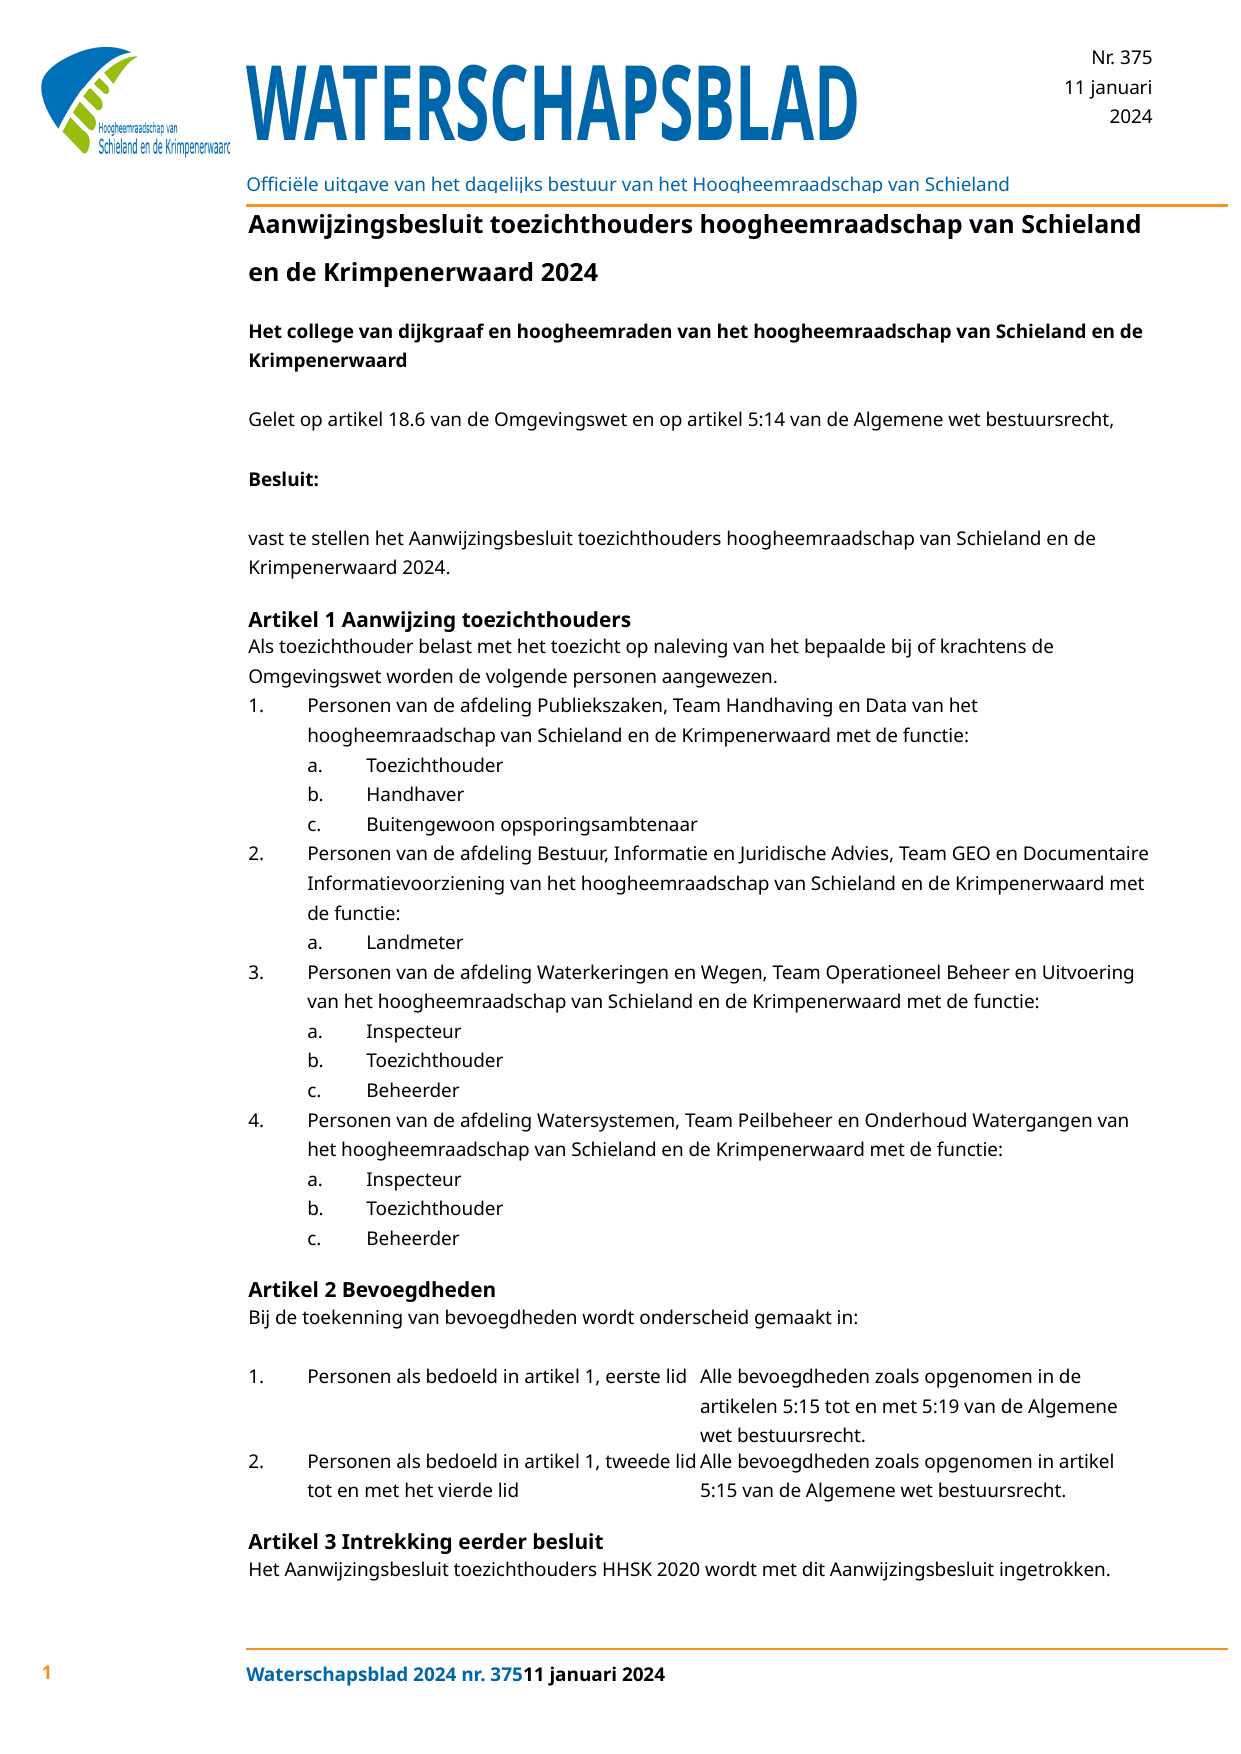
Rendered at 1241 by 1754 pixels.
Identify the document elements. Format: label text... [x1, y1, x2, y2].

picture [41, 47, 231, 172]
text Aanwijzingsbesluit toezichthouders hoogheemraadschap van Schieland en de Krimpenerwaard 2024 [248, 207, 1152, 288]
list Inspecteur [307, 1166, 1152, 1192]
list Landmeter [307, 929, 1152, 955]
table_header Alle bevoegdheden zoals opgenomen in de artikelen 5:15 tot en met 5:19 van de Algemene wet bestuursrecht. [700, 1363, 1152, 1448]
list Beheerder [307, 1225, 1152, 1251]
list Inspecteur [307, 1018, 1152, 1044]
table_cell Personen als bedoeld in artikel 1, tweede lid tot en met het vierde lid [248, 1448, 700, 1503]
table_cell Alle bevoegdheden zoals opgenomen in artikel 5:15 van de Algemene wet bestuursrecht. [700, 1448, 1152, 1503]
list Toezichthouder [307, 752, 1152, 777]
list Buitengewoon opsporingsambtenaar [307, 811, 1152, 837]
list Toezichthouder [307, 1196, 1152, 1221]
text Bij de toekenning van bevoegdheden wordt onderscheid gemaakt in: [248, 1304, 1152, 1330]
list Personen van de afdeling Publiekszaken, Team Handhaving en Data van het hoogheemraadschap van Schieland en de Krimpenerwaard met de functie: [248, 693, 1152, 748]
text Het Aanwijzingsbesluit toezichthouders HHSK 2020 wordt met dit Aanwijzingsbesluit ingetrokken. [248, 1556, 1152, 1582]
list Handhaver [307, 781, 1152, 807]
text Artikel 2 Bevoegdheden [248, 1276, 1152, 1304]
list Beheerder [307, 1077, 1152, 1103]
text Het college van dijkgraaf en hoogheemraden van het hoogheemraadschap van Schieland en de Krimpenerwaard [248, 318, 1152, 373]
text Gelet op artikel 18.6 van de Omgevingswet en op artikel 5:14 van de Algemene wet bestuursrecht, [248, 407, 1152, 432]
text Artikel 1 Aanwijzing toezichthouders [248, 605, 1152, 633]
text Als toezichthouder belast met het toezicht op naleving van het bepaalde bij of krachtens de Omgevingswet worden de volgende personen aangewezen. [248, 633, 1152, 689]
list Toezichthouder [307, 1048, 1152, 1073]
text Besluit: [248, 466, 1152, 492]
text Artikel 3 Intrekking eerder besluit [248, 1527, 1152, 1556]
list Personen van de afdeling Watersystemen, Team Peilbeheer en Onderhoud Watergangen van het hoogheemraadschap van Schieland en de Krimpenerwaard met de functie: [248, 1107, 1152, 1162]
table_header Personen als bedoeld in artikel 1, eerste lid [248, 1363, 700, 1448]
list Personen van de afdeling Waterkeringen en Wegen, Team Operationeel Beheer en Uitvoering van het hoogheemraadschap van Schieland en de Krimpenerwaard met de functie: [248, 959, 1152, 1014]
list Personen van de afdeling Bestuur, Informatie en Juridische Advies, Team GEO en Documentaire Informatievoorziening van het hoogheemraadschap van Schieland en de Krimpenerwaard met de functie: [248, 841, 1152, 925]
text vast te stellen het Aanwijzingsbesluit toezichthouders hoogheemraadschap van Schieland en de Krimpenerwaard 2024. [248, 525, 1152, 580]
